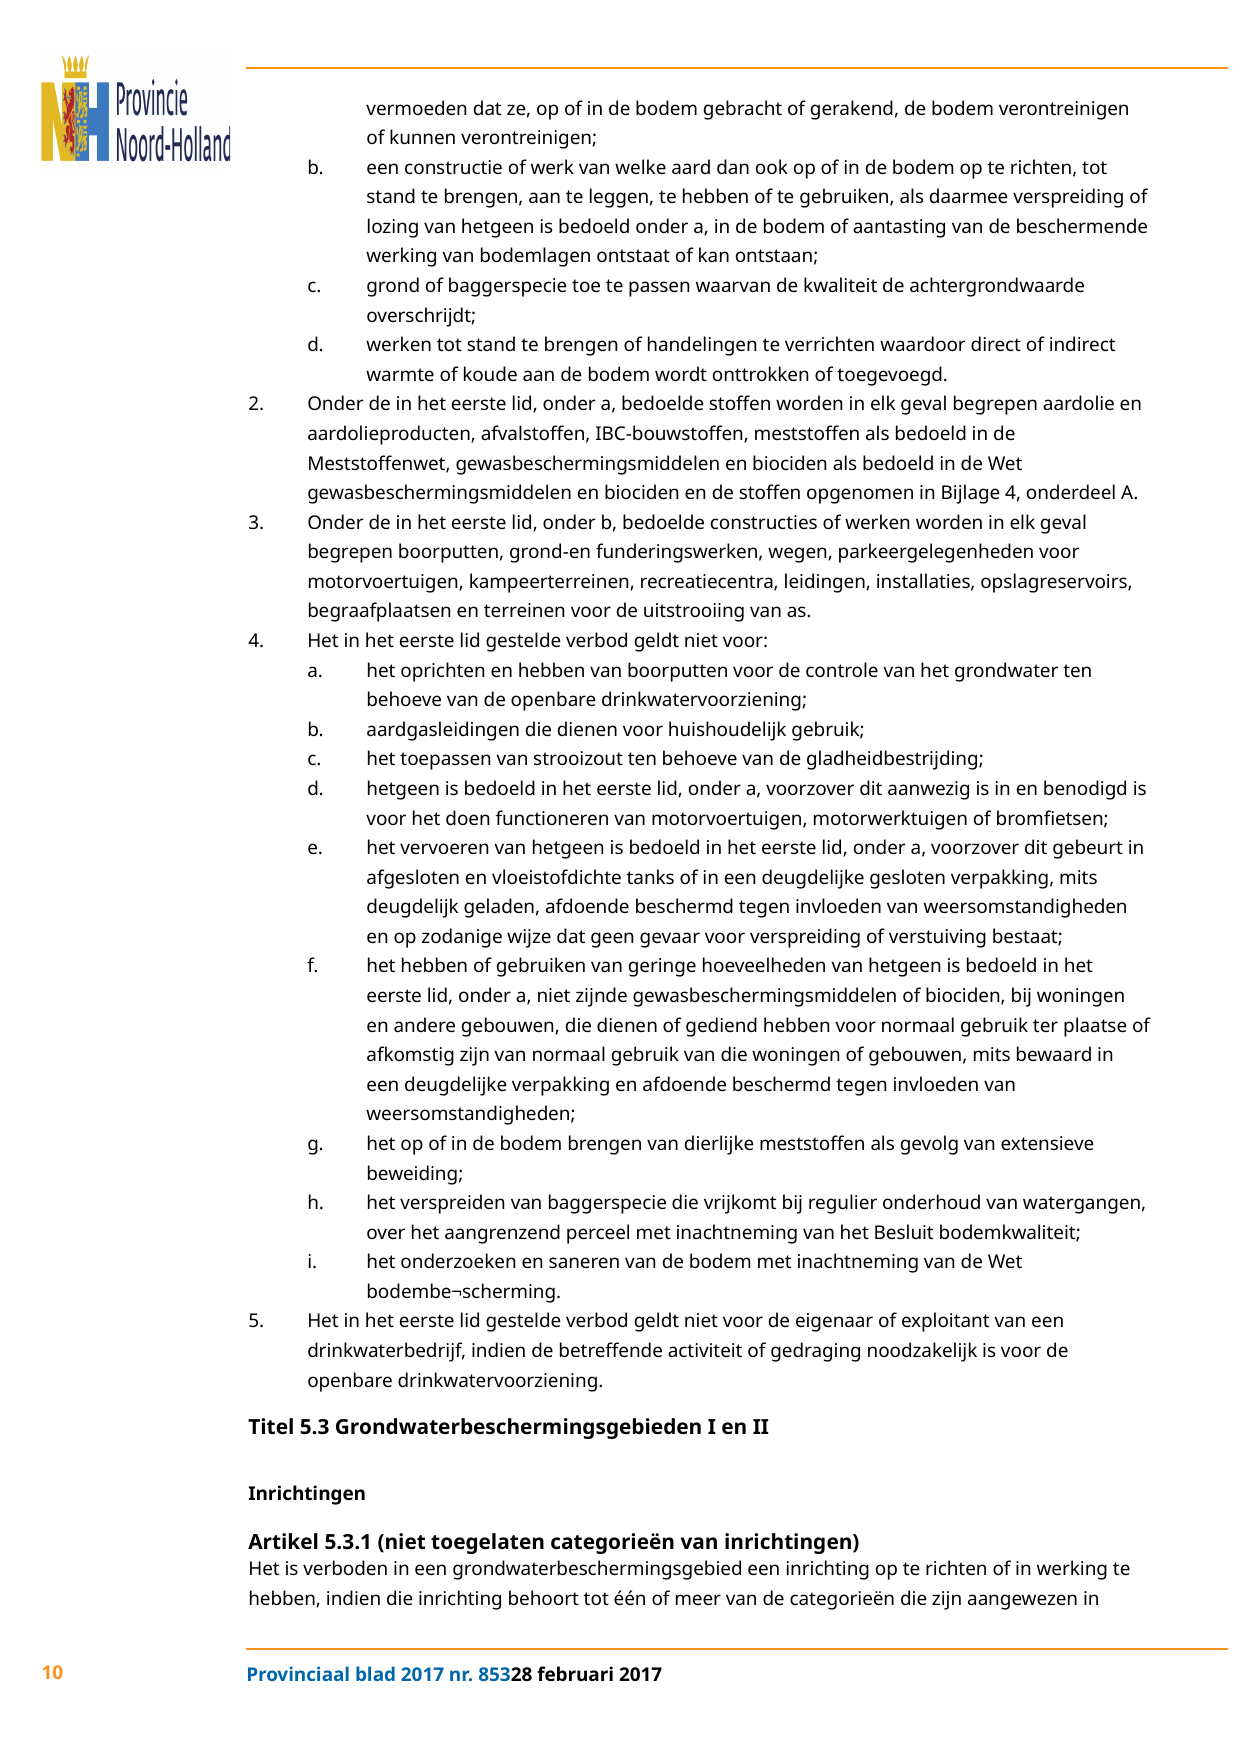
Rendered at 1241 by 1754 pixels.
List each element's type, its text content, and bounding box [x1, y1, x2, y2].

list een constructie of werk van welke aard dan ook op of in de bodem op te richten, tot stand te brengen, aan te leggen, te hebben of te gebruiken, als daarmee verspreiding of lozing van hetgeen is bedoeld onder a, in de bodem of aantasting van de beschermende werking van bodemlagen ontstaat of kan ontstaan; [307, 154, 1152, 268]
list Onder de in het eerste lid, onder a, bedoelde stoffen worden in elk geval begrepen aardolie en aardolieproducten, afvalstoffen, IBC-bouwstoffen, meststoffen als bedoeld in de Meststoffenwet, gewasbeschermingsmiddelen en biociden als bedoeld in de Wet gewasbeschermingsmiddelen en biociden en de stoffen opgenomen in Bijlage 4, onderdeel A. [248, 391, 1152, 505]
list hetgeen is bedoeld in het eerste lid, onder a, voorzover dit aanwezig is in en benodigd is voor het doen functioneren van motorvoertuigen, motorwerktuigen of bromfietsen; [307, 775, 1152, 831]
list het toepassen van strooizout ten behoeve van de gladheidbestrijding; [307, 746, 1152, 771]
picture [41, 47, 231, 172]
list het hebben of gebruiken van geringe hoeveelheden van hetgeen is bedoeld in het eerste lid, onder a, niet zijnde gewasbeschermingsmiddelen of biociden, bij woningen en andere gebouwen, die dienen of gediend hebben voor normaal gebruik ter plaatse of afkomstig zijn van normaal gebruik van die woningen of gebouwen, mits bewaard in een deugdelijke verpakking en afdoende beschermd tegen invloeden van weersomstandigheden; [307, 953, 1152, 1126]
list het onderzoeken en saneren van de bodem met inachtneming van de Wet bodembe¬scherming. [307, 1248, 1152, 1304]
text Het is verboden in een grondwaterbeschermingsgebied een inrichting op te richten of in werking te hebben, indien die inrichting behoort tot één of meer van de categorieën die zijn aangewezen in [248, 1556, 1152, 1611]
text Titel 5.3 Grondwaterbeschermingsgebieden I en II [248, 1412, 1152, 1441]
list aardgasleidingen die dienen voor huishoudelijk gebruik; [307, 716, 1152, 742]
list het verspreiden van baggerspecie die vrijkomt bij regulier onderhoud van watergangen, over het aangrenzend perceel met inachtneming van het Besluit bodemkwaliteit; [307, 1189, 1152, 1245]
list grond of baggerspecie toe te passen waarvan de kwaliteit de achtergrondwaarde overschrijdt; [307, 272, 1152, 328]
list Het in het eerste lid gestelde verbod geldt niet voor: [248, 627, 1152, 653]
list het vervoeren van hetgeen is bedoeld in het eerste lid, onder a, voorzover dit gebeurt in afgesloten en vloeistofdichte tanks of in een deugdelijke gesloten verpakking, mits deugdelijk geladen, afdoende beschermd tegen invloeden van weersomstandigheden en op zodanige wijze dat geen gevaar voor verspreiding of verstuiving bestaat; [307, 834, 1152, 949]
list Het in het eerste lid gestelde verbod geldt niet voor de eigenaar of exploitant van een drinkwaterbedrijf, indien de betreffende activiteit of gedraging noodzakelijk is voor de openbare drinkwatervoorziening. [248, 1308, 1152, 1393]
text Artikel 5.3.1 (niet toegelaten categorieën van inrichtingen) [248, 1527, 1152, 1556]
list het op of in de bodem brengen van dierlijke meststoffen als gevolg van extensieve beweiding; [307, 1130, 1152, 1186]
list Onder de in het eerste lid, onder b, bedoelde constructies of werken worden in elk geval begrepen boorputten, grond-en funderingswerken, wegen, parkeergelegenheden voor motorvoertuigen, kampeerterreinen, recreatiecentra, leidingen, installaties, opslagreservoirs, begraafplaatsen en terreinen voor de uitstrooiing van as. [248, 509, 1152, 623]
text Inrichtingen [248, 1478, 1152, 1506]
list werken tot stand te brengen of handelingen te verrichten waardoor direct of indirect warmte of koude aan de bodem wordt onttrokken of toegevoegd. [307, 331, 1152, 387]
list het oprichten en hebben van boorputten voor de controle van het grondwater ten behoeve van de openbare drinkwatervoorziening; [307, 657, 1152, 712]
list vermoeden dat ze, op of in de bodem gebracht of gerakend, de bodem verontreinigen of kunnen verontreinigen; [307, 95, 1152, 150]
